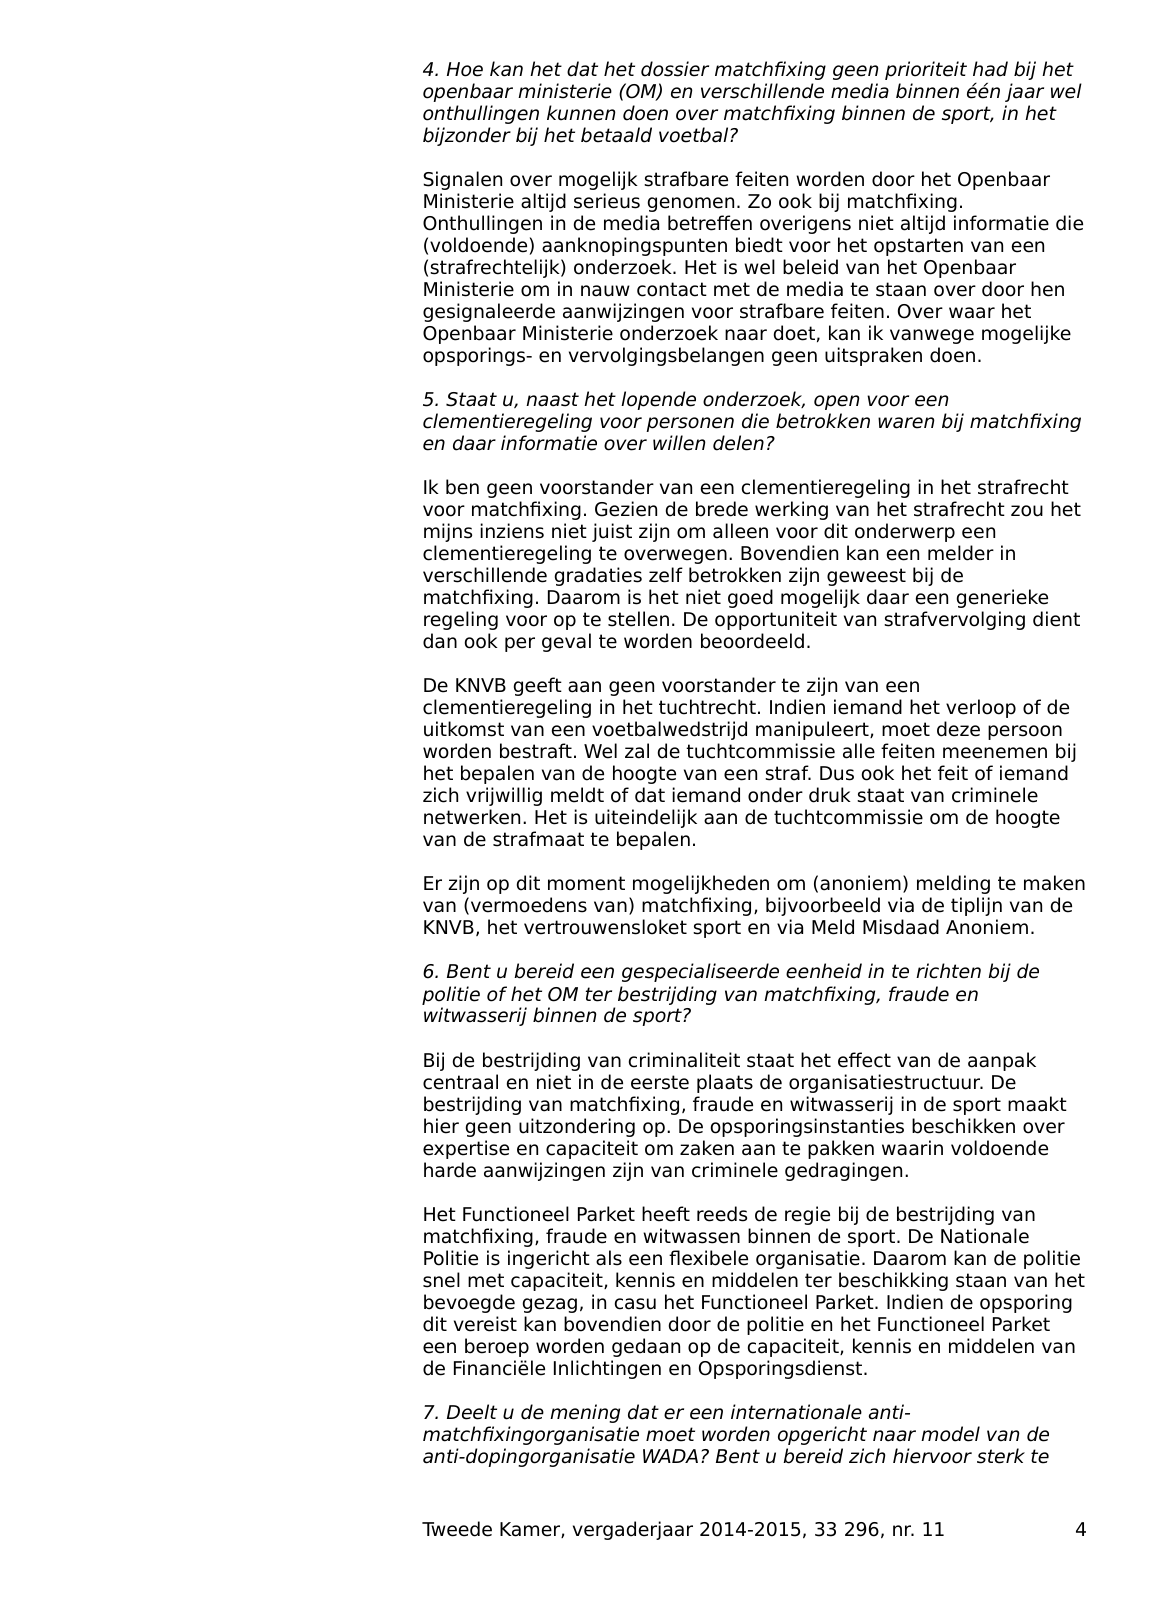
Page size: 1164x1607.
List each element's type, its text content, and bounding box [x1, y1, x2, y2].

text Het Functioneel Parket heeft reeds de regie bij de bestrijding van matchfixing, fraude en witwassen binnen de sport. De Nationale Politie is ingericht als een flexibele organisatie. Daarom kan de politie snel met capaciteit, kennis en middelen ter beschikking staan van het bevoegde gezag, in casu het Functioneel Parket. Indien de opsporing dit vereist kan bovendien door de politie en het Functioneel Parket een beroep worden gedaan op de capaciteit, kennis en middelen van de Financiële Inlichtingen en Opsporingsdienst. [422, 1204, 1087, 1379]
text 6. Bent u bereid een gespecialiseerde eenheid in te richten bij de politie of het OM ter bestrijding van matchfixing, fraude en witwasserij binnen de sport? [422, 961, 1087, 1027]
text 5. Staat u, naast het lopende onderzoek, open voor een clementieregeling voor personen die betrokken waren bij matchfixing en daar informatie over willen delen? [422, 389, 1087, 455]
text De KNVB geeft aan geen voorstander te zijn van een clementieregeling in het tuchtrecht. Indien iemand het verloop of de uitkomst van een voetbalwedstrijd manipuleert, moet deze persoon worden bestraft. Wel zal de tuchtcommissie alle feiten meenemen bij het bepalen van de hoogte van een straf. Dus ook het feit of iemand zich vrijwillig meldt of dat iemand onder druk staat van criminele netwerken. Het is uiteindelijk aan de tuchtcommissie om de hoogte van de strafmaat te bepalen. [422, 675, 1087, 851]
text Ik ben geen voorstander van een clementieregeling in het strafrecht voor matchfixing. Gezien de brede werking van het strafrecht zou het mijns inziens niet juist zijn om alleen voor dit onderwerp een clementieregeling te overwegen. Bovendien kan een melder in verschillende gradaties zelf betrokken zijn geweest bij de matchfixing. Daarom is het niet goed mogelijk daar een generieke regeling voor op te stellen. De opportuniteit van strafvervolging dient dan ook per geval te worden beoordeeld. [422, 477, 1087, 653]
text Er zijn op dit moment mogelijkheden om (anoniem) melding te maken van (vermoedens van) matchfixing, bijvoorbeeld via de tiplijn van de KNVB, het vertrouwensloket sport en via Meld Misdaad Anoniem. [422, 873, 1087, 939]
text Signalen over mogelijk strafbare feiten worden door het Openbaar Ministerie altijd serieus genomen. Zo ook bij matchfixing. Onthullingen in de media betreffen overigens niet altijd informatie die (voldoende) aanknopingspunten biedt voor het opstarten van een (strafrechtelijk) onderzoek. Het is wel beleid van het Openbaar Ministerie om in nauw contact met de media te staan over door hen gesignaleerde aanwijzingen voor strafbare feiten. Over waar het Openbaar Ministerie onderzoek naar doet, kan ik vanwege mogelijke opsporings- en vervolgingsbelangen geen uitspraken doen. [422, 169, 1087, 367]
text 7. Deelt u de mening dat er een internationale anti-matchfixingorganisatie moet worden opgericht naar model van de anti-dopingorganisatie WADA? Bent u bereid zich hiervoor sterk te [422, 1402, 1087, 1468]
text Bij de bestrijding van criminaliteit staat het effect van de aanpak centraal en niet in de eerste plaats de organisatiestructuur. De bestrijding van matchfixing, fraude en witwasserij in de sport maakt hier geen uitzondering op. De opsporingsinstanties beschikken over expertise en capaciteit om zaken aan te pakken waarin voldoende harde aanwijzingen zijn van criminele gedragingen. [422, 1049, 1087, 1181]
text 4. Hoe kan het dat het dossier matchfixing geen prioriteit had bij het openbaar ministerie (OM) en verschillende media binnen één jaar wel onthullingen kunnen doen over matchfixing binnen de sport, in het bijzonder bij het betaald voetbal? [422, 59, 1087, 147]
